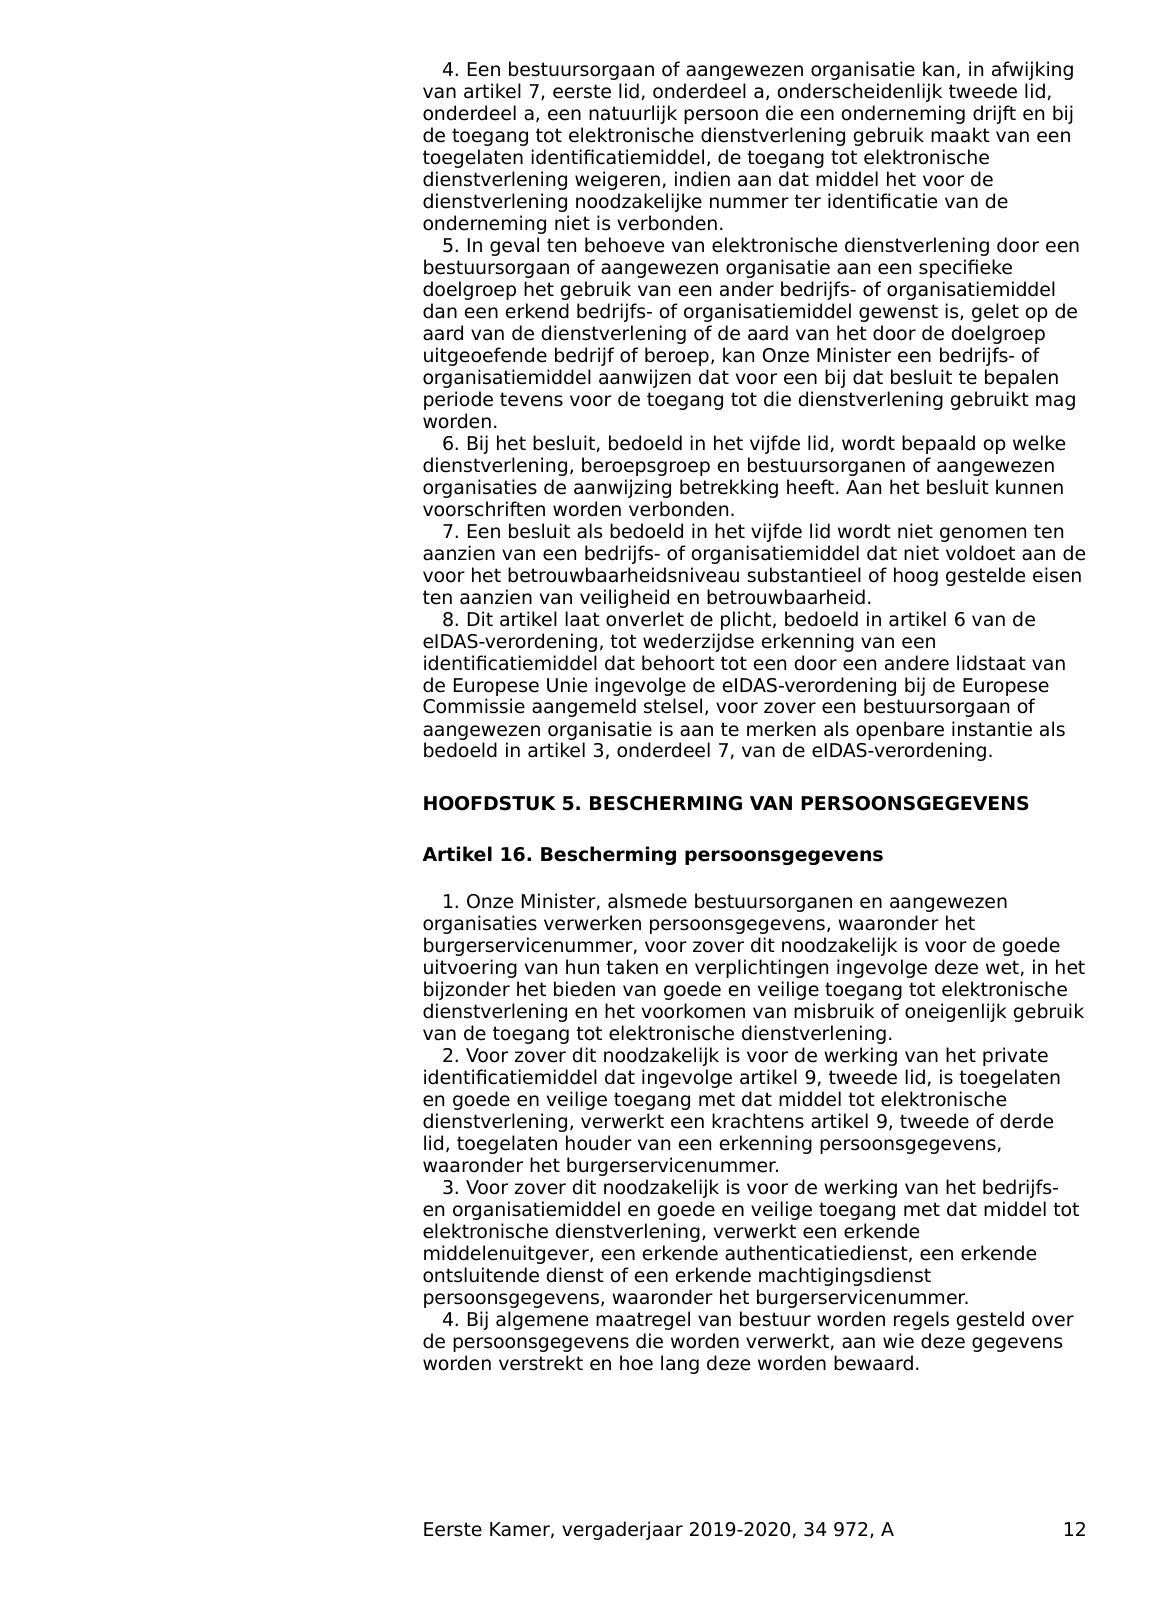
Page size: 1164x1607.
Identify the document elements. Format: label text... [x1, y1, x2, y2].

text 2. Voor zover dit noodzakelijk is voor de werking van het private identificatiemiddel dat ingevolge artikel 9, tweede lid, is toegelaten en goede en veilige toegang met dat middel tot elektronische dienstverlening, verwerkt een krachtens artikel 9, tweede of derde lid, toegelaten houder van een erkenning persoonsgegevens, waaronder het burgerservicenummer. [422, 1045, 1087, 1177]
subtitle HOOFDSTUK 5. BESCHERMING VAN PERSOONSGEGEVENS [422, 792, 1087, 814]
text 1. Onze Minister, alsmede bestuursorganen en aangewezen organisaties verwerken persoonsgegevens, waaronder het burgerservicenummer, voor zover dit noodzakelijk is voor de goede uitvoering van hun taken en verplichtingen ingevolge deze wet, in het bijzonder het bieden van goede en veilige toegang tot elektronische dienstverlening en het voorkomen van misbruik of oneigenlijk gebruik van de toegang tot elektronische dienstverlening. [422, 891, 1087, 1045]
text 6. Bij het besluit, bedoeld in het vijfde lid, wordt bepaald op welke dienstverlening, beroepsgroep en bestuursorganen of aangewezen organisaties de aanwijzing betrekking heeft. Aan het besluit kunnen voorschriften worden verbonden. [422, 433, 1087, 521]
subtitle Artikel 16. Bescherming persoonsgegevens [422, 844, 1087, 866]
text 8. Dit artikel laat onverlet de plicht, bedoeld in artikel 6 van de eIDAS-verordening, tot wederzijdse erkenning van een identificatiemiddel dat behoort tot een door een andere lidstaat van de Europese Unie ingevolge de eIDAS-verordening bij de Europese Commissie aangemeld stelsel, voor zover een bestuursorgaan of aangewezen organisatie is aan te merken als openbare instantie als bedoeld in artikel 3, onderdeel 7, van de eIDAS-verordening. [422, 608, 1087, 762]
text 5. In geval ten behoeve van elektronische dienstverlening door een bestuursorgaan of aangewezen organisatie aan een specifieke doelgroep het gebruik van een ander bedrijfs- of organisatiemiddel dan een erkend bedrijfs- of organisatiemiddel gewenst is, gelet op de aard van de dienstverlening of de aard van het door de doelgroep uitgeoefende bedrijf of beroep, kan Onze Minister een bedrijfs- of organisatiemiddel aanwijzen dat voor een bij dat besluit te bepalen periode tevens voor de toegang tot die dienstverlening gebruikt mag worden. [422, 235, 1087, 433]
text 4. Een bestuursorgaan of aangewezen organisatie kan, in afwijking van artikel 7, eerste lid, onderdeel a, onderscheidenlijk tweede lid, onderdeel a, een natuurlijk persoon die een onderneming drijft en bij de toegang tot elektronische dienstverlening gebruik maakt van een toegelaten identificatiemiddel, de toegang tot elektronische dienstverlening weigeren, indien aan dat middel het voor de dienstverlening noodzakelijke nummer ter identificatie van de onderneming niet is verbonden. [422, 59, 1087, 235]
text 7. Een besluit als bedoeld in het vijfde lid wordt niet genomen ten aanzien van een bedrijfs- of organisatiemiddel dat niet voldoet aan de voor het betrouwbaarheidsniveau substantieel of hoog gestelde eisen ten aanzien van veiligheid en betrouwbaarheid. [422, 521, 1087, 608]
text 3. Voor zover dit noodzakelijk is voor de werking van het bedrijfs- en organisatiemiddel en goede en veilige toegang met dat middel tot elektronische dienstverlening, verwerkt een erkende middelenuitgever, een erkende authenticatiedienst, een erkende ontsluitende dienst of een erkende machtigingsdienst persoonsgegevens, waaronder het burgerservicenummer. [422, 1177, 1087, 1309]
text 4. Bij algemene maatregel van bestuur worden regels gesteld over de persoonsgegevens die worden verwerkt, aan wie deze gegevens worden verstrekt en hoe lang deze worden bewaard. [422, 1309, 1087, 1375]
